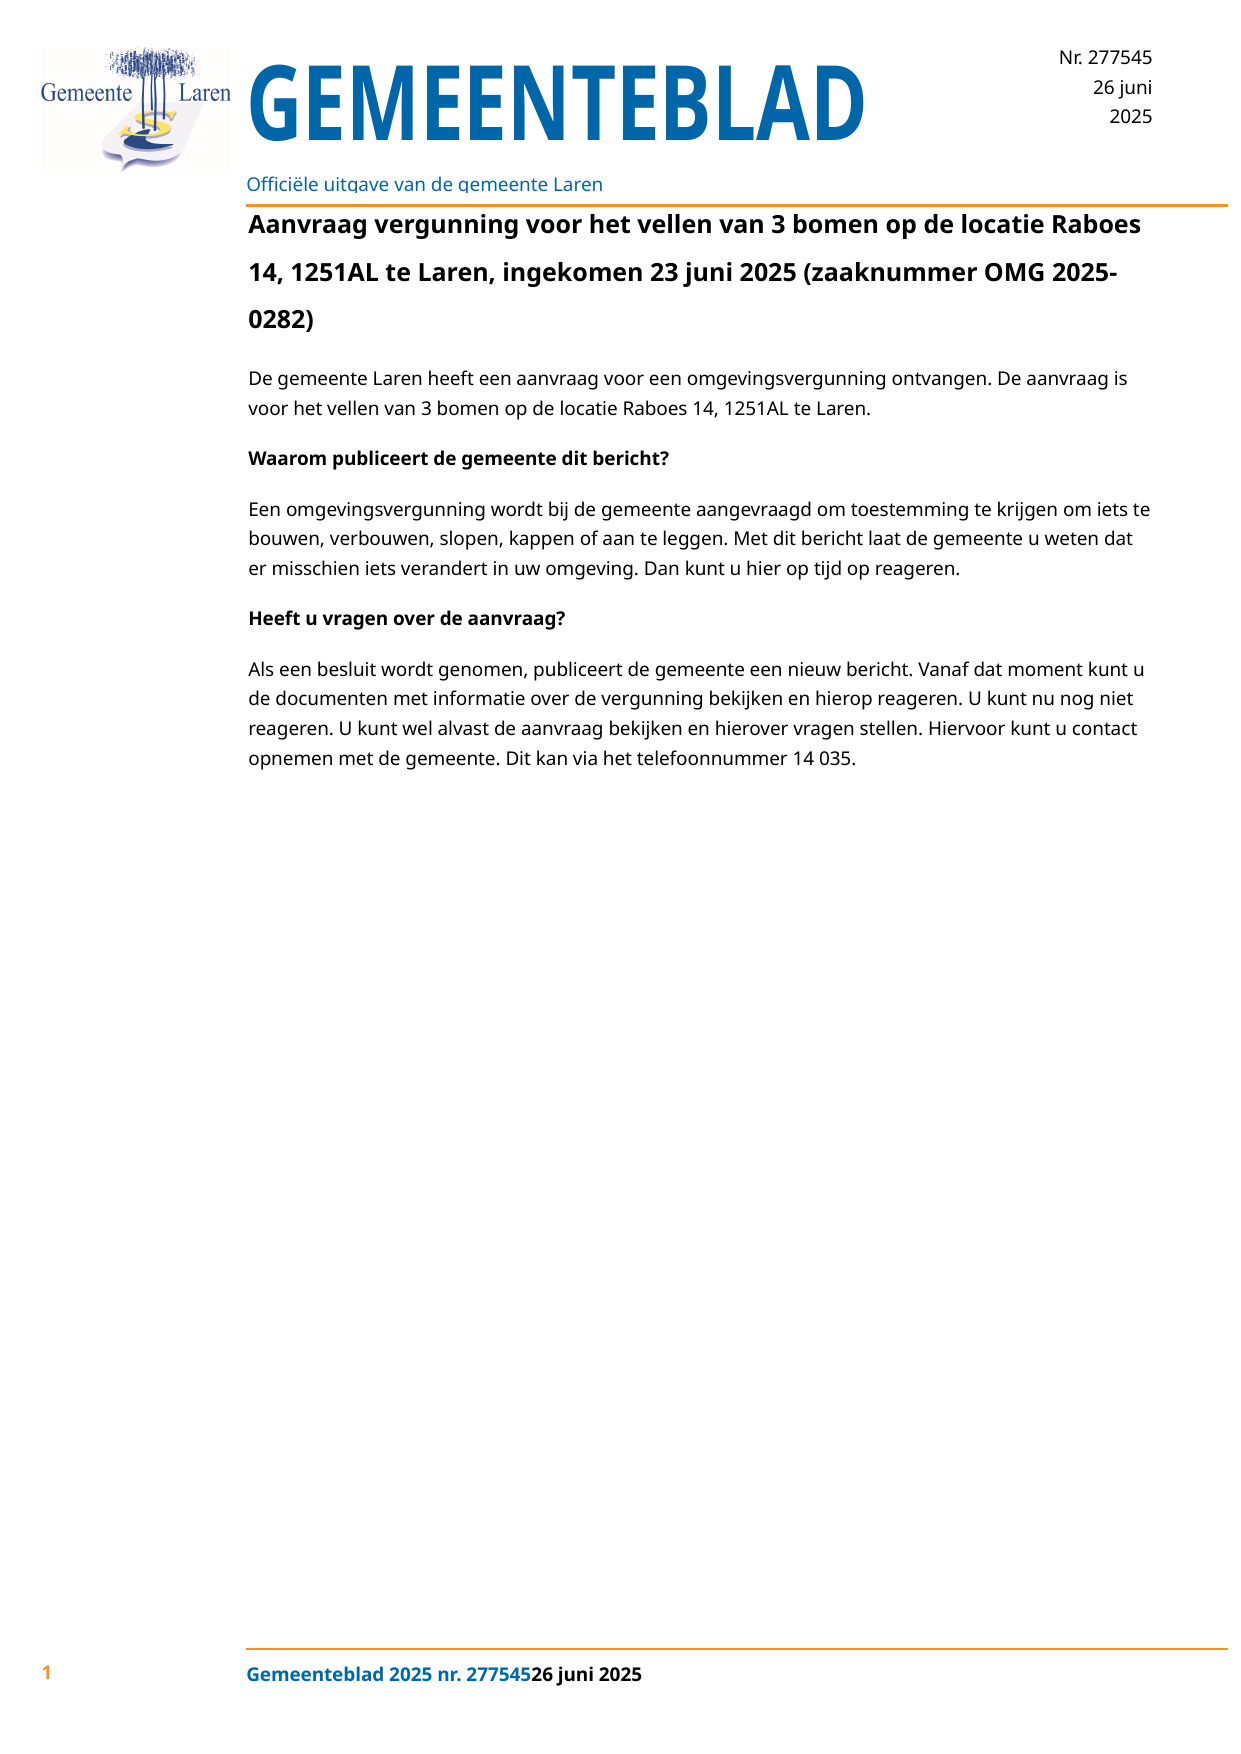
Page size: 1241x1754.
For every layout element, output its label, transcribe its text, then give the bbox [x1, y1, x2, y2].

text Als een besluit wordt genomen, publiceert de gemeente een nieuw bericht. Vanaf dat moment kunt u de documenten met informatie over de vergunning bekijken en hierop reageren. U kunt nu nog niet reageren. U kunt wel alvast de aanvraag bekijken en hierover vragen stellen. Hiervoor kunt u contact opnemen met de gemeente. Dit kan via het telefoonnummer 14 035. [248, 656, 1152, 770]
text De gemeente Laren heeft een aanvraag voor een omgevingsvergunning ontvangen. De aanvraag is voor het vellen van 3 bomen op de locatie Raboes 14, 1251AL te Laren. [248, 366, 1152, 421]
picture [41, 47, 231, 172]
text Een omgevingsvergunning wordt bij de gemeente aangevraagd om toestemming te krijgen om iets te bouwen, verbouwen, slopen, kappen of aan te leggen. Met dit bericht laat de gemeente u weten dat er misschien iets verandert in uw omgeving. Dan kunt u hier op tijd op reageren. [248, 496, 1152, 581]
text Waarom publiceert de gemeente dit bericht? [248, 446, 1152, 471]
text Heeft u vragen over de aanvraag? [248, 606, 1152, 631]
text Aanvraag vergunning voor het vellen van 3 bomen op de locatie Raboes 14, 1251AL te Laren, ingekomen 23 juni 2025 (zaaknummer OMG 2025-0282) [248, 207, 1152, 336]
